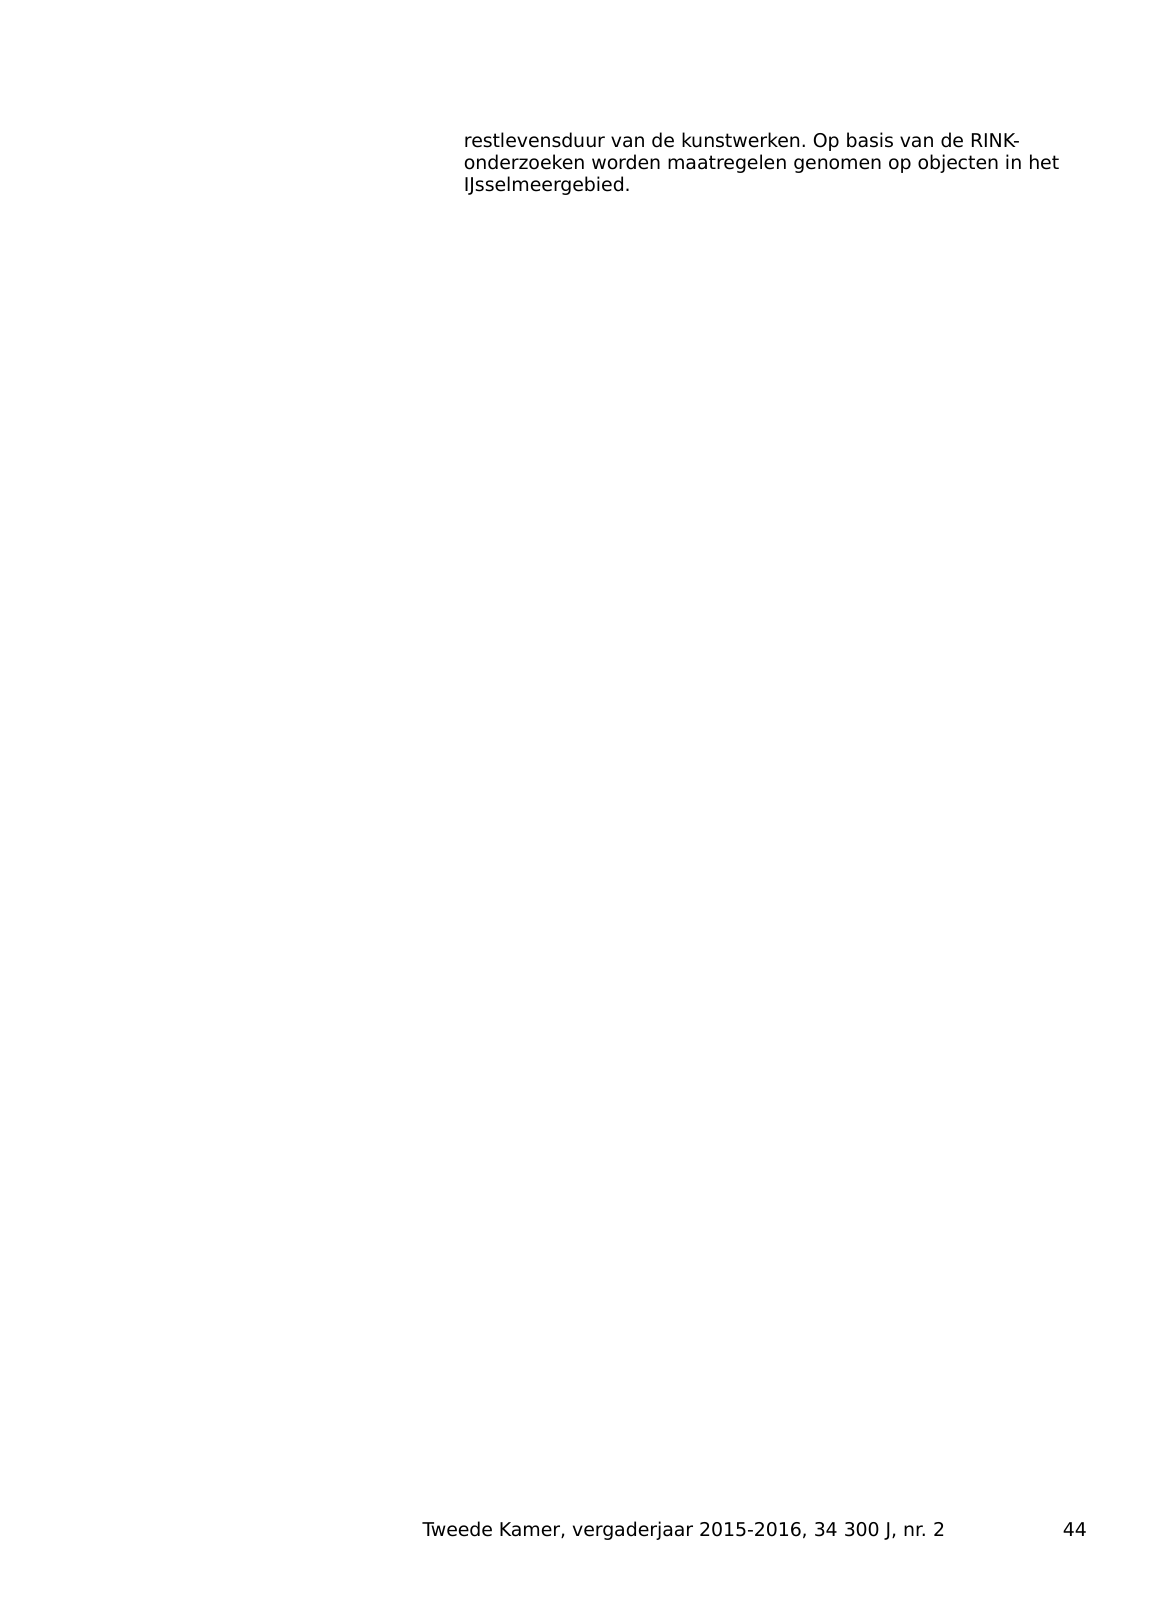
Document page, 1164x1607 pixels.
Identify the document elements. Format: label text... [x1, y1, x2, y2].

text restlevensduur van de kunstwerken. Op basis van de RINK-onderzoeken worden maatregelen genomen op objecten in het IJsselmeergebied. [422, 130, 1087, 196]
